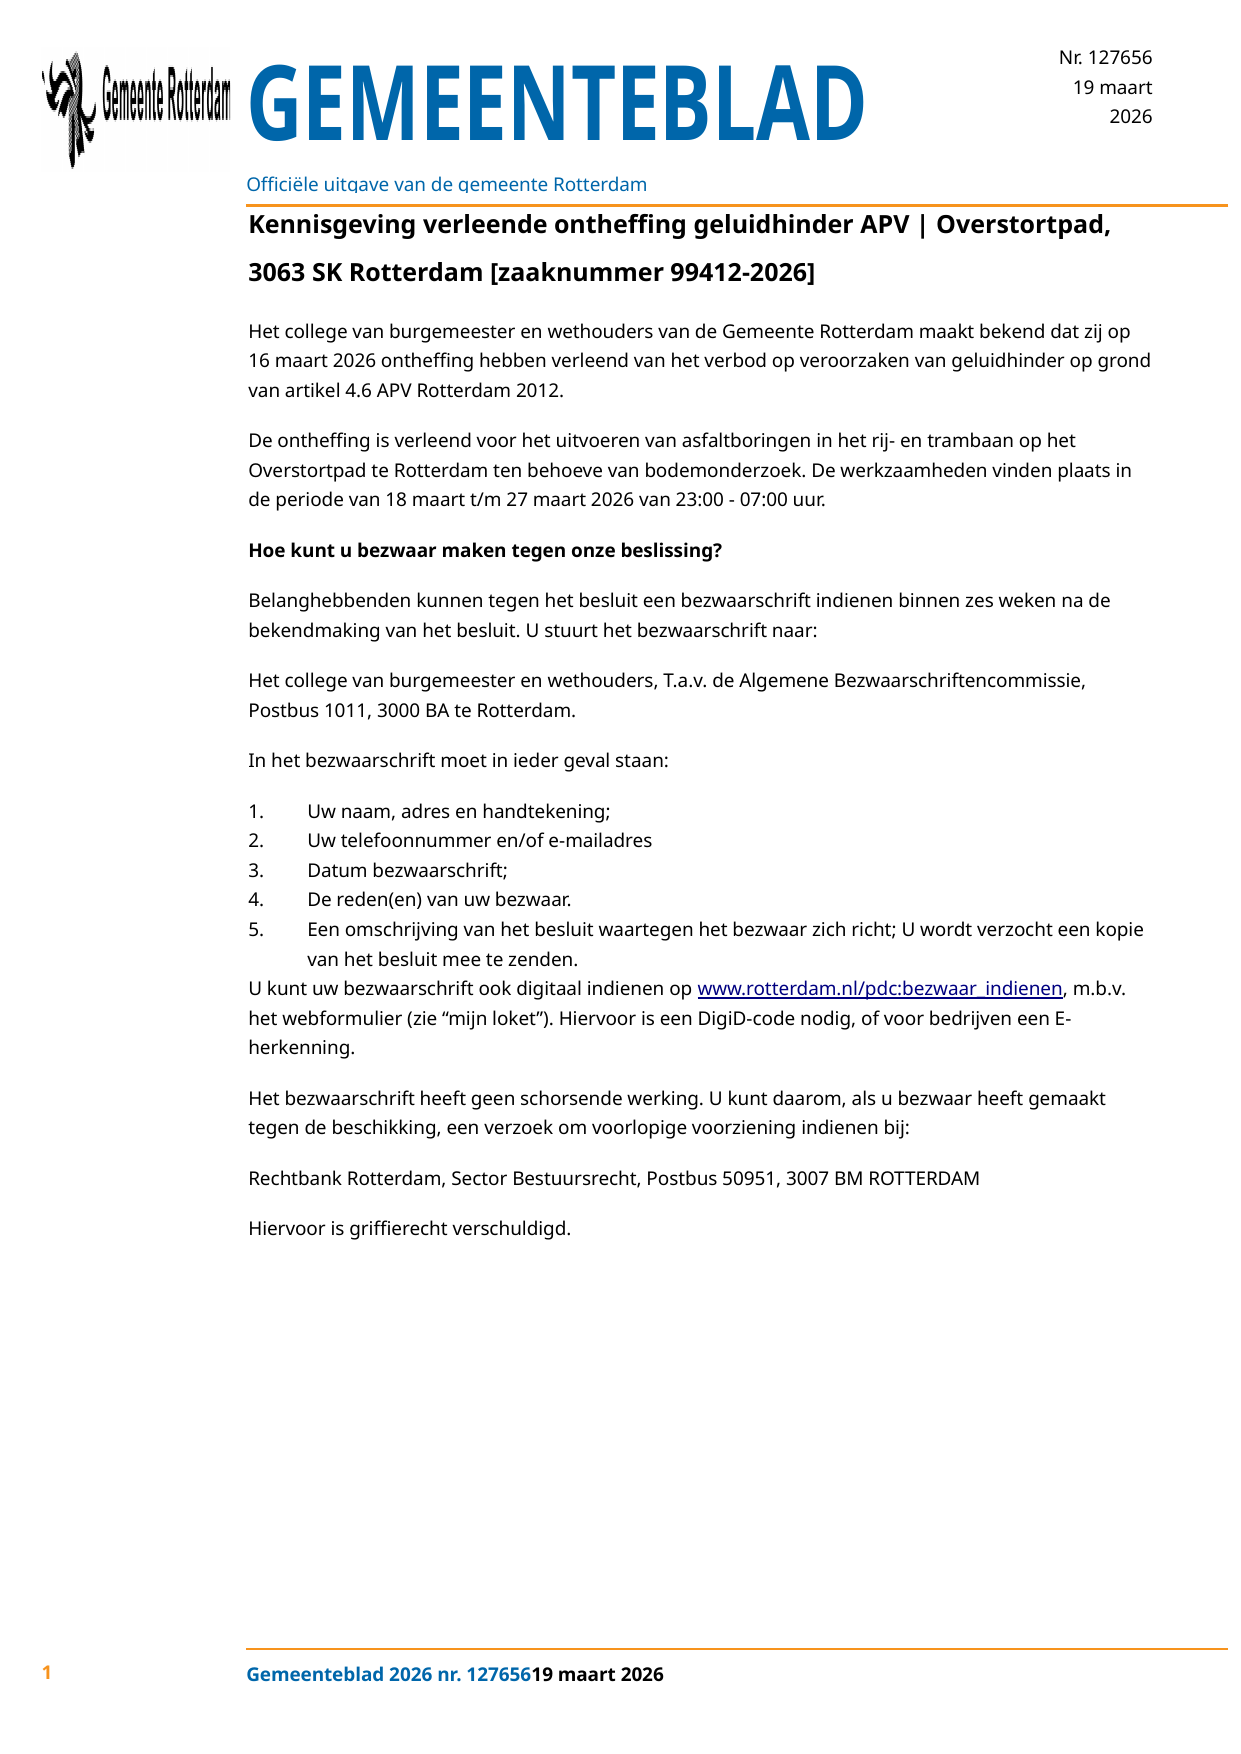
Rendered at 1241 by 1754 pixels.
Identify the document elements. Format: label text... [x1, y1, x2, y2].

text Hoe kunt u bezwaar maken tegen onze beslissing? [248, 537, 1152, 563]
list Uw telefoonnummer en/of e-mailadres [248, 827, 1152, 853]
picture [41, 47, 231, 172]
text Rechtbank Rotterdam, Sector Bestuursrecht, Postbus 50951, 3007 BM ROTTERDAM [248, 1165, 1152, 1191]
text Belanghebbenden kunnen tegen het besluit een bezwaarschrift indienen binnen zes weken na de bekendmaking van het besluit. U stuurt het bezwaarschrift naar: [248, 587, 1152, 643]
list De reden(en) van uw bezwaar. [248, 887, 1152, 912]
text In het bezwaarschrift moet in ieder geval staan: [248, 747, 1152, 773]
text Het college van burgemeester en wethouders, T.a.v. de Algemene Bezwaarschriftencommissie, Postbus 1011, 3000 BA te Rotterdam. [248, 667, 1152, 723]
list Uw naam, adres en handtekening; [248, 798, 1152, 824]
text Het college van burgemeester en wethouders van de Gemeente Rotterdam maakt bekend dat zij op 16 maart 2026 ontheffing hebben verleend van het verbod op veroorzaken van geluidhinder op grond van artikel 4.6 APV Rotterdam 2012. [248, 318, 1152, 403]
list Een omschrijving van het besluit waartegen het bezwaar zich richt; U wordt verzocht een kopie van het besluit mee te zenden. [248, 916, 1152, 972]
text Hiervoor is griffierecht verschuldigd. [248, 1215, 1152, 1241]
text Kennisgeving verleende ontheffing geluidhinder APV | Overstortpad, 3063 SK Rotterdam [zaaknummer 99412-2026] [248, 207, 1152, 288]
list Datum bezwaarschrift; [248, 857, 1152, 883]
text De ontheffing is verleend voor het uitvoeren van asfaltboringen in het rij- en trambaan op het Overstortpad te Rotterdam ten behoeve van bodemonderzoek. De werkzaamheden vinden plaats in de periode van 18 maart t/m 27 maart 2026 van 23:00 - 07:00 uur. [248, 427, 1152, 512]
text U kunt uw bezwaarschrift ook digitaal indienen op www.rotterdam.nl/pdc:bezwaar_indienen, m.b.v. het webformulier (zie “mijn loket”). Hiervoor is een DigiD-code nodig, of voor bedrijven een E-herkenning. [248, 975, 1152, 1060]
text Het bezwaarschrift heeft geen schorsende werking. U kunt daarom, als u bezwaar heeft gemaakt tegen de beschikking, een verzoek om voorlopige voorziening indienen bij: [248, 1085, 1152, 1140]
